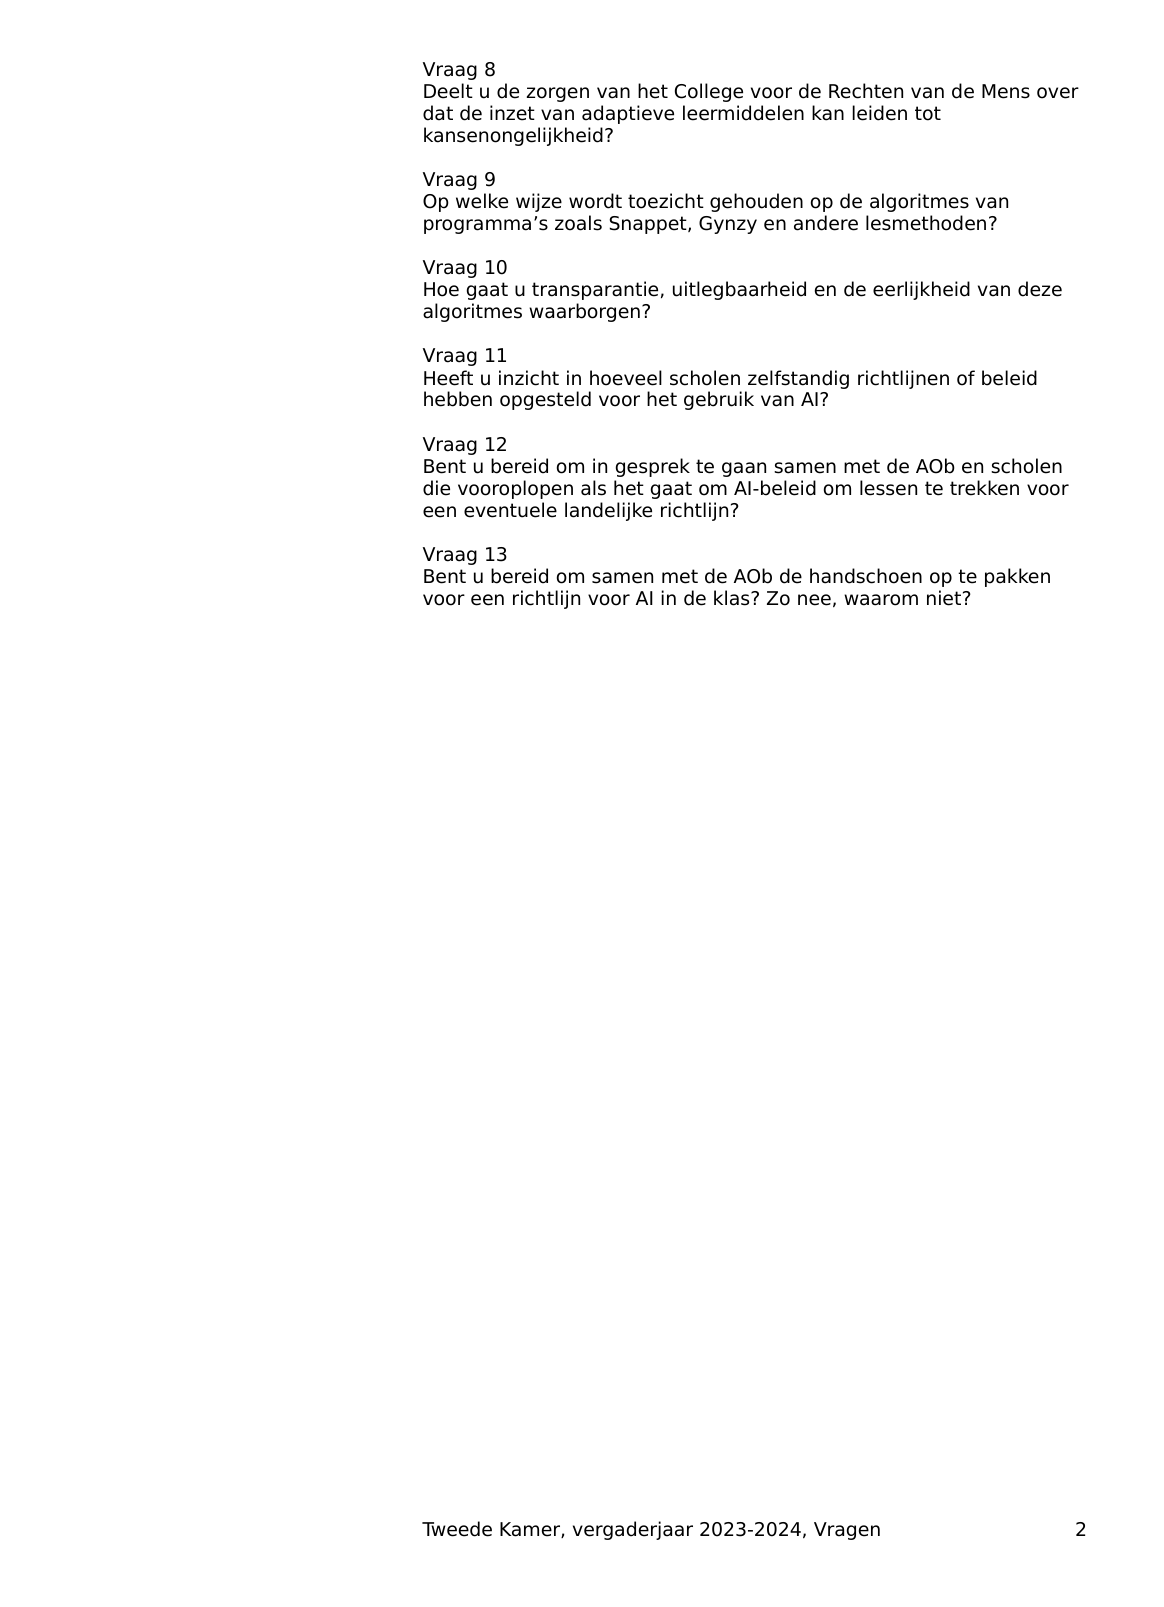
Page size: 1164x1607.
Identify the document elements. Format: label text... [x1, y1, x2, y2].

text Bent u bereid om samen met de AOb de handschoen op te pakken voor een richtlijn voor AI in de klas? Zo nee, waarom niet? [422, 566, 1087, 609]
text Heeft u inzicht in hoeveel scholen zelfstandig richtlijnen of beleid hebben opgesteld voor het gebruik van AI? [422, 367, 1087, 411]
text Vraag 13 [422, 544, 1087, 566]
text Vraag 11 [422, 345, 1087, 367]
text Vraag 12 [422, 433, 1087, 456]
text Vraag 8 [422, 59, 1087, 81]
text Deelt u de zorgen van het College voor de Rechten van de Mens over dat de inzet van adaptieve leermiddelen kan leiden tot kansenongelijkheid? [422, 81, 1087, 147]
text Vraag 10 [422, 257, 1087, 279]
text Op welke wijze wordt toezicht gehouden op de algoritmes van programma’s zoals Snappet, Gynzy en andere lesmethoden? [422, 191, 1087, 235]
text Bent u bereid om in gesprek te gaan samen met de AOb en scholen die vooroplopen als het gaat om AI-beleid om lessen te trekken voor een eventuele landelijke richtlijn? [422, 456, 1087, 521]
text Hoe gaat u transparantie, uitlegbaarheid en de eerlijkheid van deze algoritmes waarborgen? [422, 279, 1087, 323]
text Vraag 9 [422, 169, 1087, 191]
